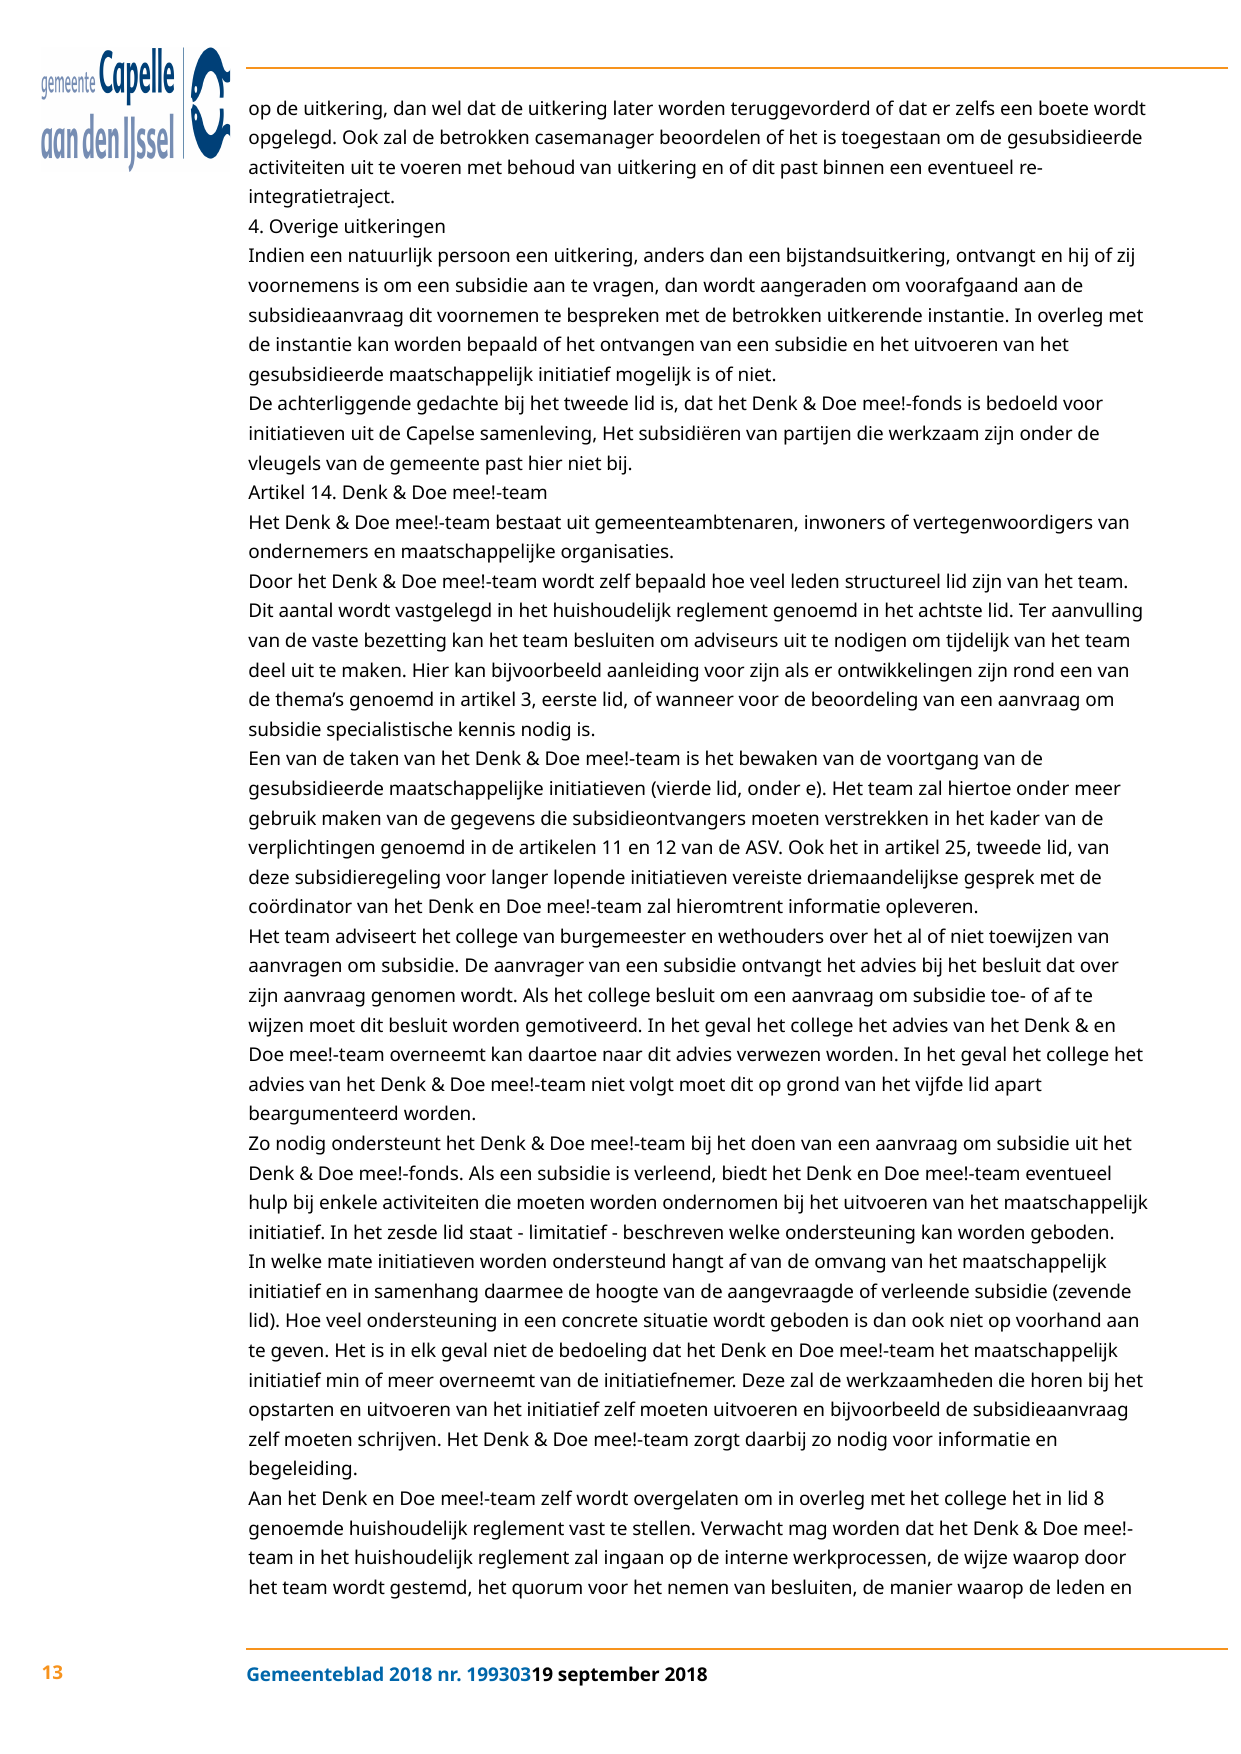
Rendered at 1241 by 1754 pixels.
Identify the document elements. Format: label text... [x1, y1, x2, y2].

text Indien een natuurlijk persoon een uitkering, anders dan een bijstandsuitkering, ontvangt en hij of zij voornemens is om een subsidie aan te vragen, dan wordt aangeraden om voorafgaand aan de subsidieaanvraag dit voornemen te bespreken met de betrokken uitkerende instantie. In overleg met de instantie kan worden bepaald of het ontvangen van een subsidie en het uitvoeren van het gesubsidieerde maatschappelijk initiatief mogelijk is of niet. [248, 243, 1152, 387]
picture [41, 47, 231, 172]
text Door het Denk & Doe mee!-team wordt zelf bepaald hoe veel leden structureel lid zijn van het team. Dit aantal wordt vastgelegd in het huishoudelijk reglement genoemd in het achtste lid. Ter aanvulling van de vaste bezetting kan het team besluiten om adviseurs uit te nodigen om tijdelijk van het team deel uit te maken. Hier kan bijvoorbeeld aanleiding voor zijn als er ontwikkelingen zijn rond een van de thema’s genoemd in artikel 3, eerste lid, of wanneer voor de beoordeling van een aanvraag om subsidie specialistische kennis nodig is. [248, 568, 1152, 742]
text In welke mate initiatieven worden ondersteund hangt af van de omvang van het maatschappelijk initiatief en in samenhang daarmee de hoogte van de aangevraagde of verleende subsidie (zevende lid). Hoe veel ondersteuning in een concrete situatie wordt geboden is dan ook niet op voorhand aan te geven. Het is in elk geval niet de bedoeling dat het Denk en Doe mee!-team het maatschappelijk initiatief min of meer overneemt van de initiatiefnemer. Deze zal de werkzaamheden die horen bij het opstarten en uitvoeren van het initiatief zelf moeten uitvoeren en bijvoorbeeld de subsidieaanvraag zelf moeten schrijven. Het Denk & Doe mee!-team zorgt daarbij zo nodig voor informatie en begeleiding. [248, 1248, 1152, 1481]
text Zo nodig ondersteunt het Denk & Doe mee!-team bij het doen van een aanvraag om subsidie uit het Denk & Doe mee!-fonds. Als een subsidie is verleend, biedt het Denk en Doe mee!-team eventueel hulp bij enkele activiteiten die moeten worden ondernomen bij het uitvoeren van het maatschappelijk initiatief. In het zesde lid staat - limitatief - beschreven welke ondersteuning kan worden geboden. [248, 1130, 1152, 1245]
text Artikel 14. Denk & Doe mee!-team [248, 479, 1152, 505]
text De achterliggende gedachte bij het tweede lid is, dat het Denk & Doe mee!-fonds is bedoeld voor initiatieven uit de Capelse samenleving, Het subsidiëren van partijen die werkzaam zijn onder de vleugels van de gemeente past hier niet bij. [248, 391, 1152, 476]
text Het Denk & Doe mee!-team bestaat uit gemeenteambtenaren, inwoners of vertegenwoordigers van ondernemers en maatschappelijke organisaties. [248, 509, 1152, 564]
text Aan het Denk en Doe mee!-team zelf wordt overgelaten om in overleg met het college het in lid 8 genoemde huishoudelijk reglement vast te stellen. Verwacht mag worden dat het Denk & Doe mee!-team in het huishoudelijk reglement zal ingaan op de interne werkprocessen, de wijze waarop door het team wordt gestemd, het quorum voor het nemen van besluiten, de manier waarop de leden en [248, 1485, 1152, 1600]
text op de uitkering, dan wel dat de uitkering later worden teruggevorderd of dat er zelfs een boete wordt opgelegd. Ook zal de betrokken casemanager beoordelen of het is toegestaan om de gesubsidieerde activiteiten uit te voeren met behoud van uitkering en of dit past binnen een eventueel re-integratietraject. [248, 95, 1152, 209]
text Het team adviseert het college van burgemeester en wethouders over het al of niet toewijzen van aanvragen om subsidie. De aanvrager van een subsidie ontvangt het advies bij het besluit dat over zijn aanvraag genomen wordt. Als het college besluit om een aanvraag om subsidie toe- of af te wijzen moet dit besluit worden gemotiveerd. In het geval het college het advies van het Denk & en Doe mee!-team overneemt kan daartoe naar dit advies verwezen worden. In het geval het college het advies van het Denk & Doe mee!-team niet volgt moet dit op grond van het vijfde lid apart beargumenteerd worden. [248, 923, 1152, 1126]
text 4. Overige uitkeringen [248, 213, 1152, 239]
text Een van de taken van het Denk & Doe mee!-team is het bewaken van de voortgang van de gesubsidieerde maatschappelijke initiatieven (vierde lid, onder e). Het team zal hiertoe onder meer gebruik maken van de gegevens die subsidieontvangers moeten verstrekken in het kader van de verplichtingen genoemd in de artikelen 11 en 12 van de ASV. Ook het in artikel 25, tweede lid, van deze subsidieregeling voor langer lopende initiatieven vereiste driemaandelijkse gesprek met de coördinator van het Denk en Doe mee!-team zal hieromtrent informatie opleveren. [248, 746, 1152, 919]
